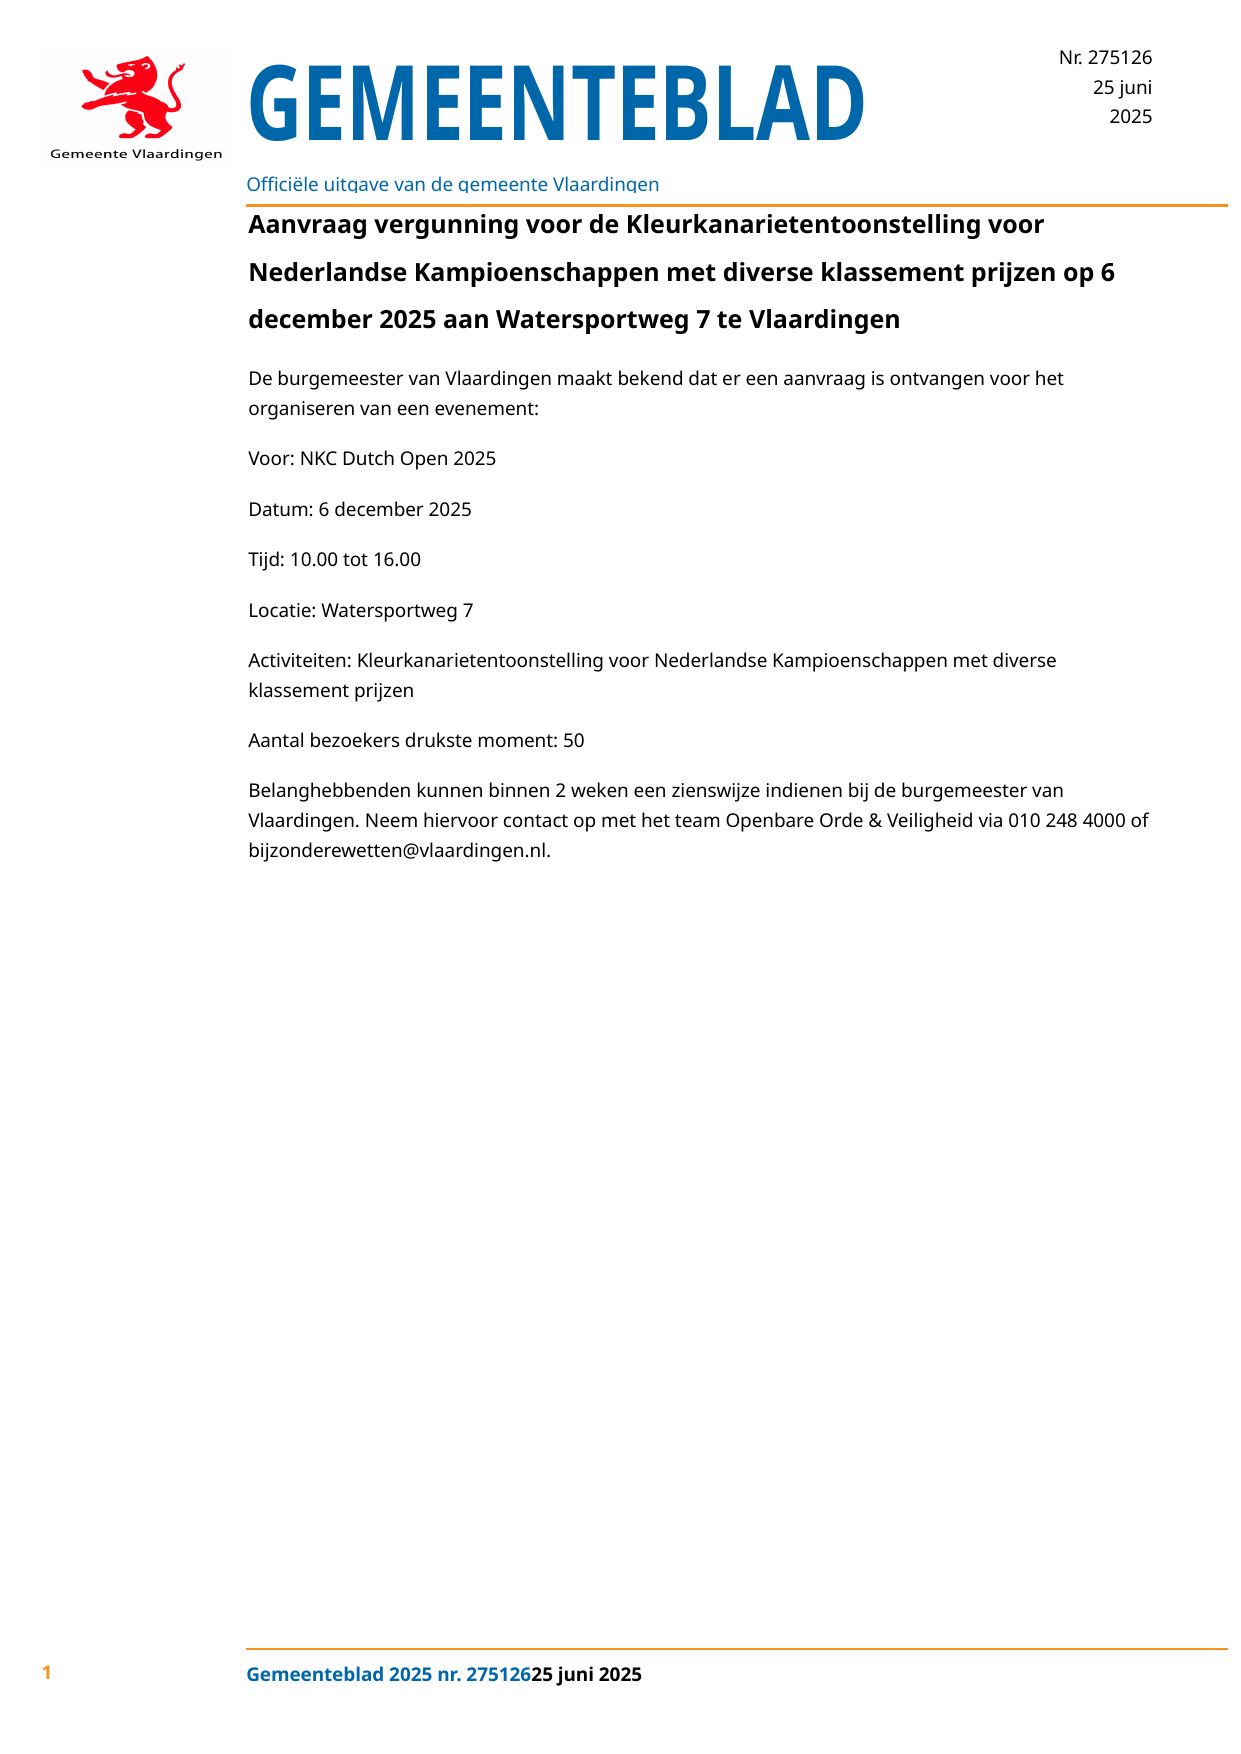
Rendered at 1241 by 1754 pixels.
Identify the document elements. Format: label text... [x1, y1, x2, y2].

picture [41, 47, 231, 172]
text Activiteiten: Kleurkanarietentoonstelling voor Nederlandse Kampioenschappen met diverse klassement prijzen [248, 647, 1152, 702]
text De burgemeester van Vlaardingen maakt bekend dat er een aanvraag is ontvangen voor het organiseren van een evenement: [248, 366, 1152, 421]
text Voor: NKC Dutch Open 2025 [248, 446, 1152, 471]
text Aantal bezoekers drukste moment: 50 [248, 727, 1152, 753]
text Belanghebbenden kunnen binnen 2 weken een zienswijze indienen bij de burgemeester van Vlaardingen. Neem hiervoor contact op met het team Openbare Orde & Veiligheid via 010 248 4000 of bijzonderewetten@vlaardingen.nl. [248, 778, 1152, 862]
text Aanvraag vergunning voor de Kleurkanarietentoonstelling voor Nederlandse Kampioenschappen met diverse klassement prijzen op 6 december 2025 aan Watersportweg 7 te Vlaardingen [248, 207, 1152, 336]
text Tijd: 10.00 tot 16.00 [248, 546, 1152, 572]
text Datum: 6 december 2025 [248, 496, 1152, 522]
text Locatie: Watersportweg 7 [248, 597, 1152, 622]
